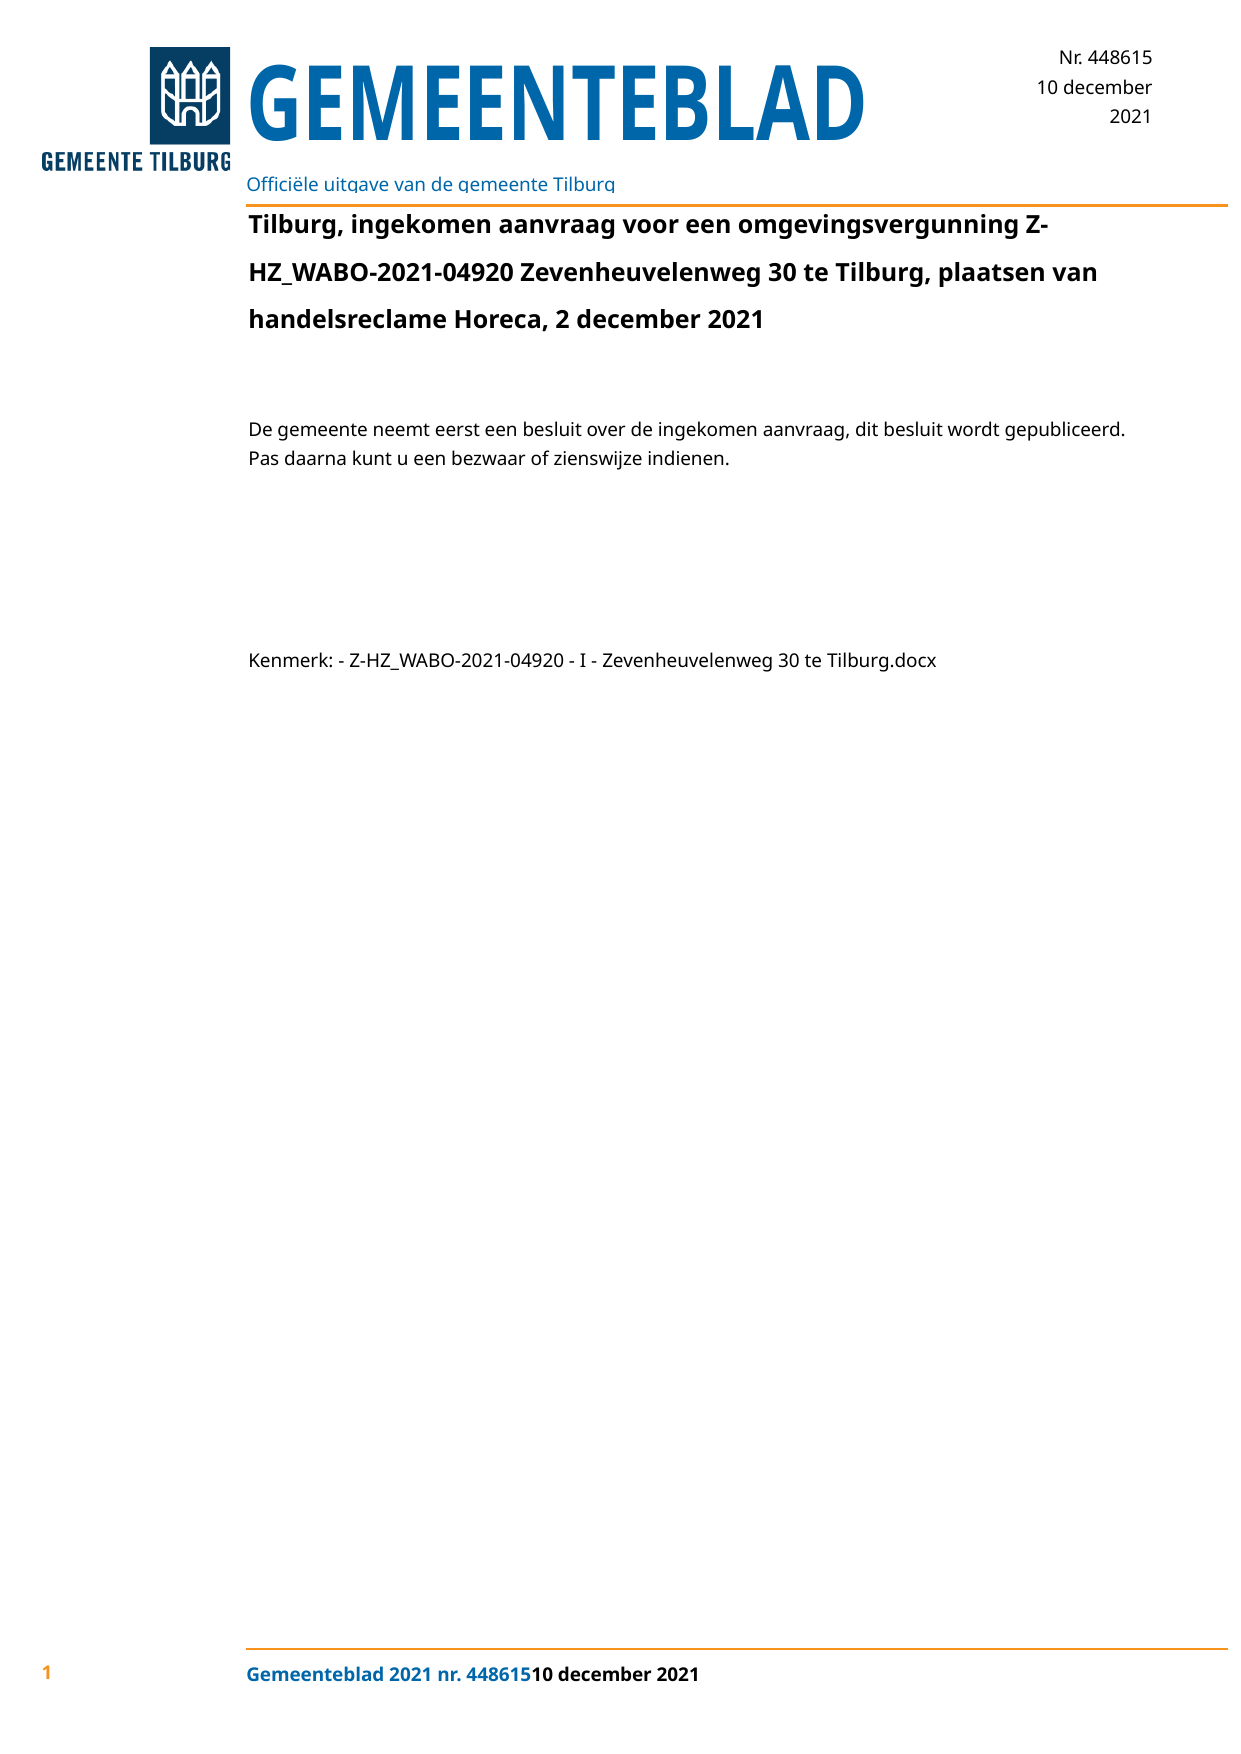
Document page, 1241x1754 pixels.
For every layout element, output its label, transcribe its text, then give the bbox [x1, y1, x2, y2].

text Tilburg, ingekomen aanvraag voor een omgevingsvergunning Z-HZ_WABO-2021-04920 Zevenheuvelenweg 30 te Tilburg, plaatsen van handelsreclame Horeca, 2 december 2021 [248, 207, 1152, 336]
picture [41, 47, 231, 172]
text Kenmerk: - Z-HZ_WABO-2021-04920 - I - Zevenheuvelenweg 30 te Tilburg.docx [248, 647, 1152, 673]
text De gemeente neemt eerst een besluit over de ingekomen aanvraag, dit besluit wordt gepubliceerd. Pas daarna kunt u een bezwaar of zienswijze indienen. [248, 416, 1152, 471]
